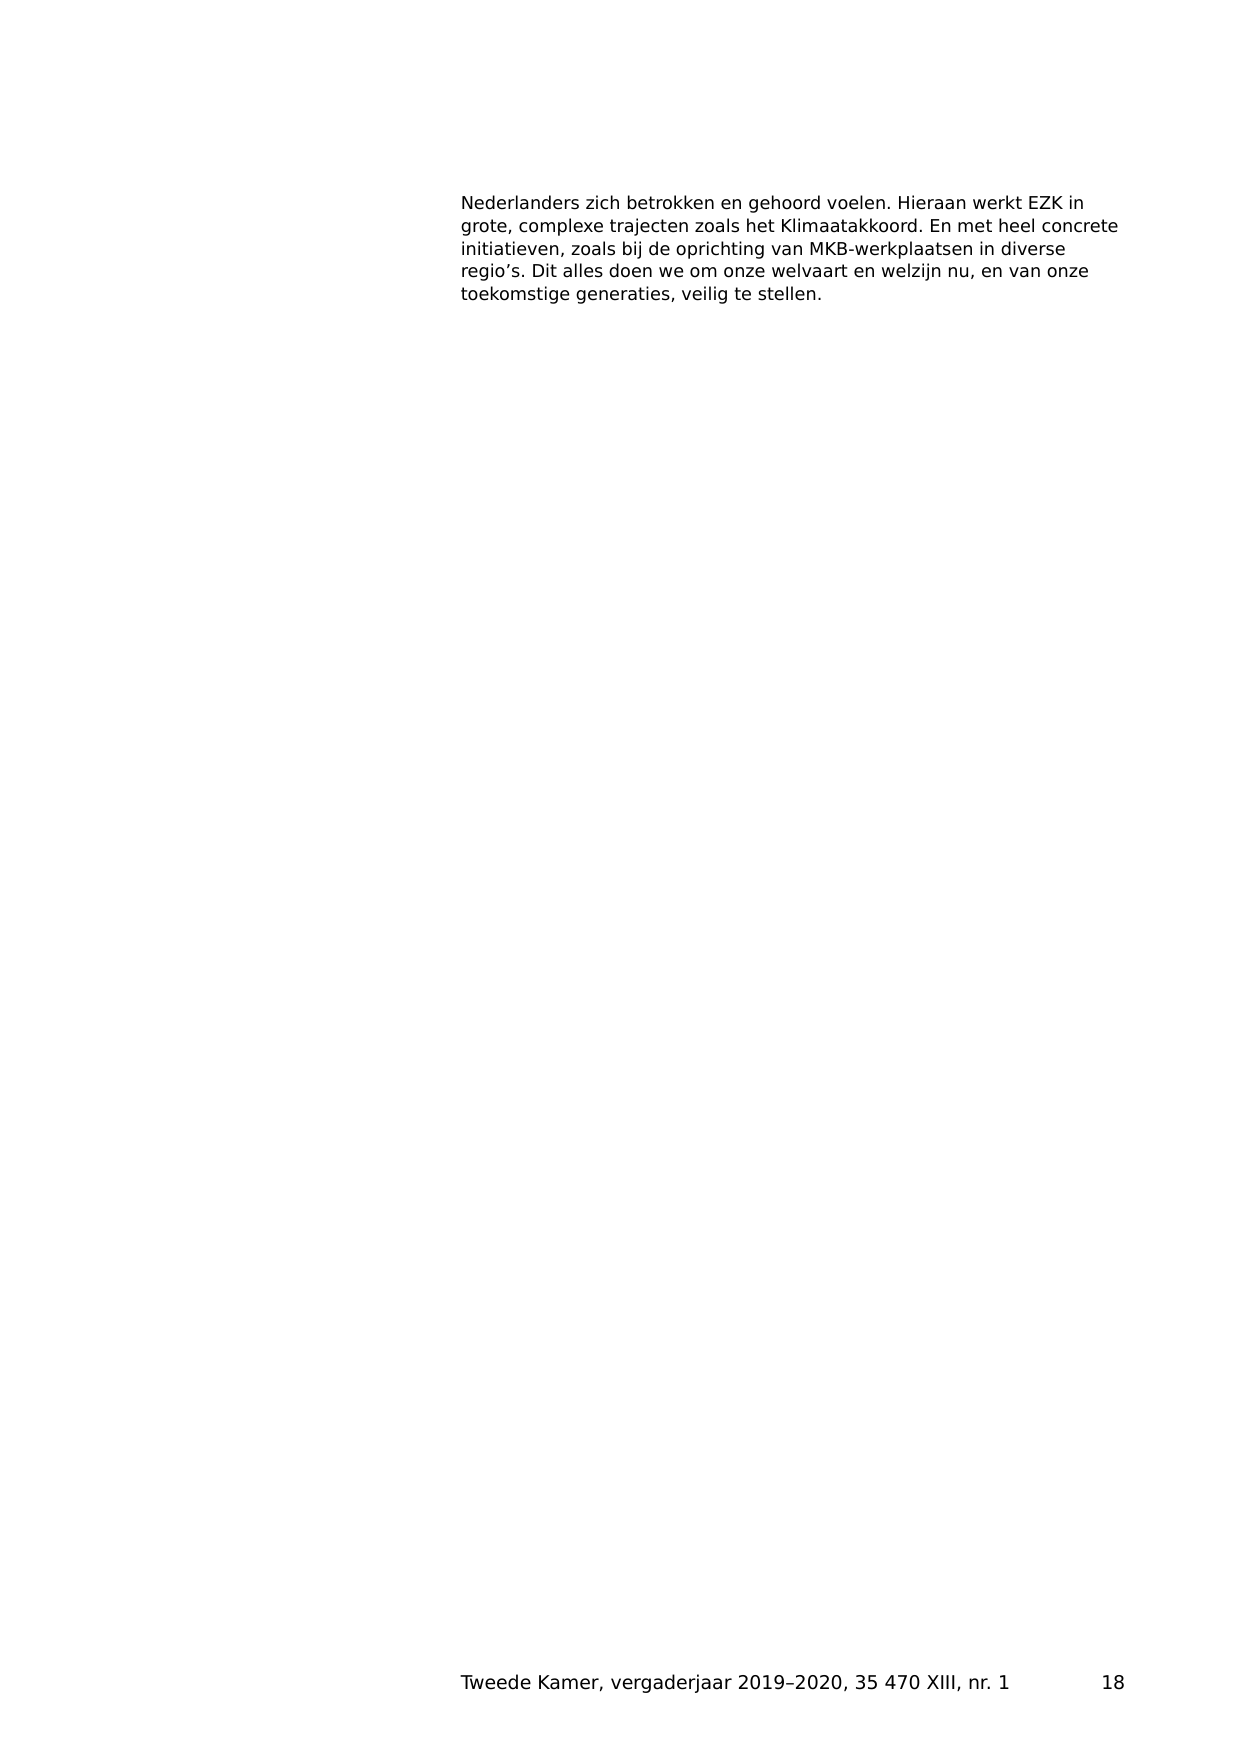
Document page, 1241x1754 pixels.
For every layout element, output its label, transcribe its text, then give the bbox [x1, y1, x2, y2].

text Nederlanders zich betrokken en gehoord voelen. Hieraan werkt EZK in grote, complexe trajecten zoals het Klimaatakkoord. En met heel concrete initiatieven, zoals bij de oprichting van MKB-werkplaatsen in diverse regio’s. Dit alles doen we om onze welvaart en welzijn nu, en van onze toekomstige generaties, veilig te stellen. [461, 191, 1125, 305]
